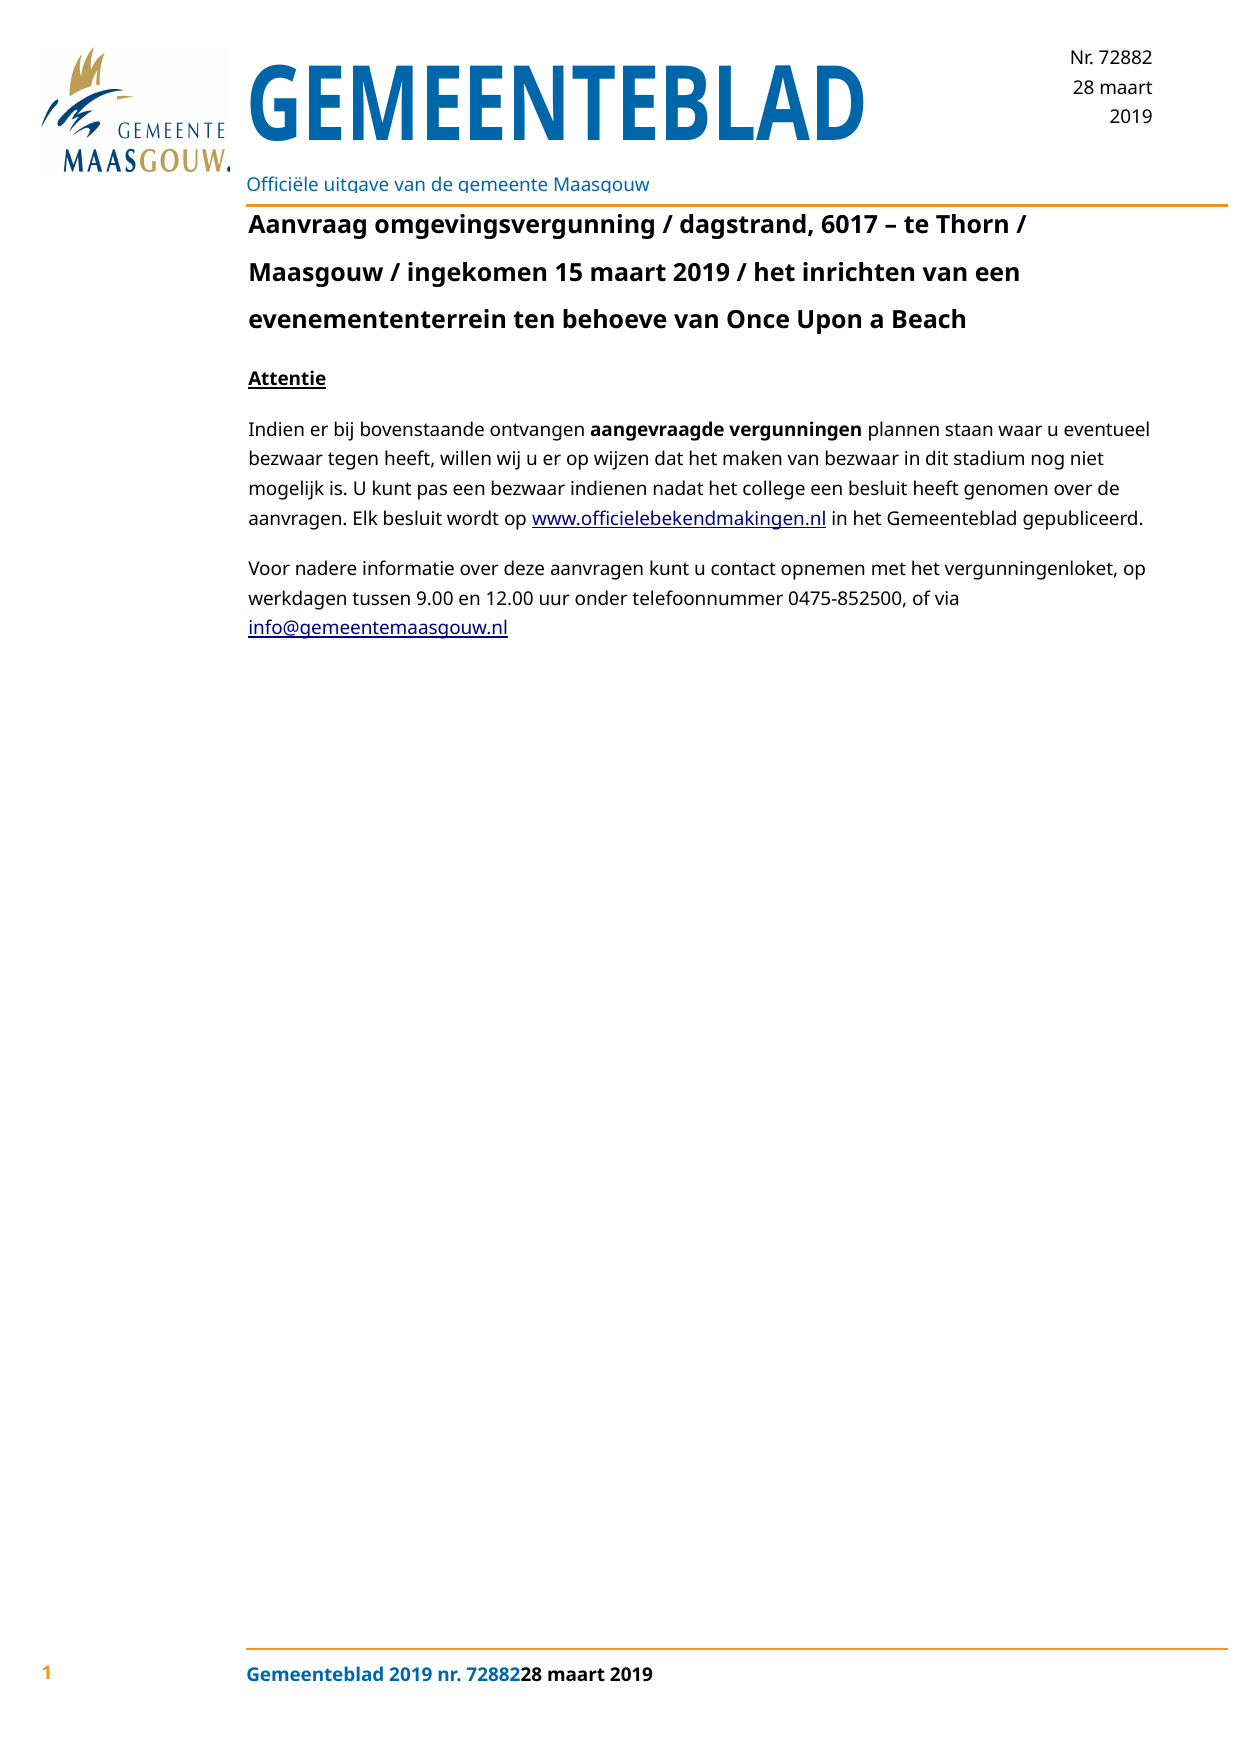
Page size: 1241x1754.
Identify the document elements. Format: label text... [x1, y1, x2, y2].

text Voor nadere informatie over deze aanvragen kunt u contact opnemen met het vergunningenloket, op werkdagen tussen 9.00 en 12.00 uur onder telefoonnummer 0475-852500, of via info@gemeentemaasgouw.nl [248, 555, 1152, 640]
picture [41, 47, 231, 172]
text Attentie [248, 366, 1152, 391]
text Indien er bij bovenstaande ontvangen aangevraagde vergunningen plannen staan waar u eventueel bezwaar tegen heeft, willen wij u er op wijzen dat het maken van bezwaar in dit stadium nog niet mogelijk is. U kunt pas een bezwaar indienen nadat het college een besluit heeft genomen over de aanvragen. Elk besluit wordt op www.officielebekendmakingen.nl in het Gemeenteblad gepubliceerd. [248, 416, 1152, 530]
text Aanvraag omgevingsvergunning / dagstrand, 6017 – te Thorn / Maasgouw / ingekomen 15 maart 2019 / het inrichten van een evenemententerrein ten behoeve van Once Upon a Beach [248, 207, 1152, 336]
